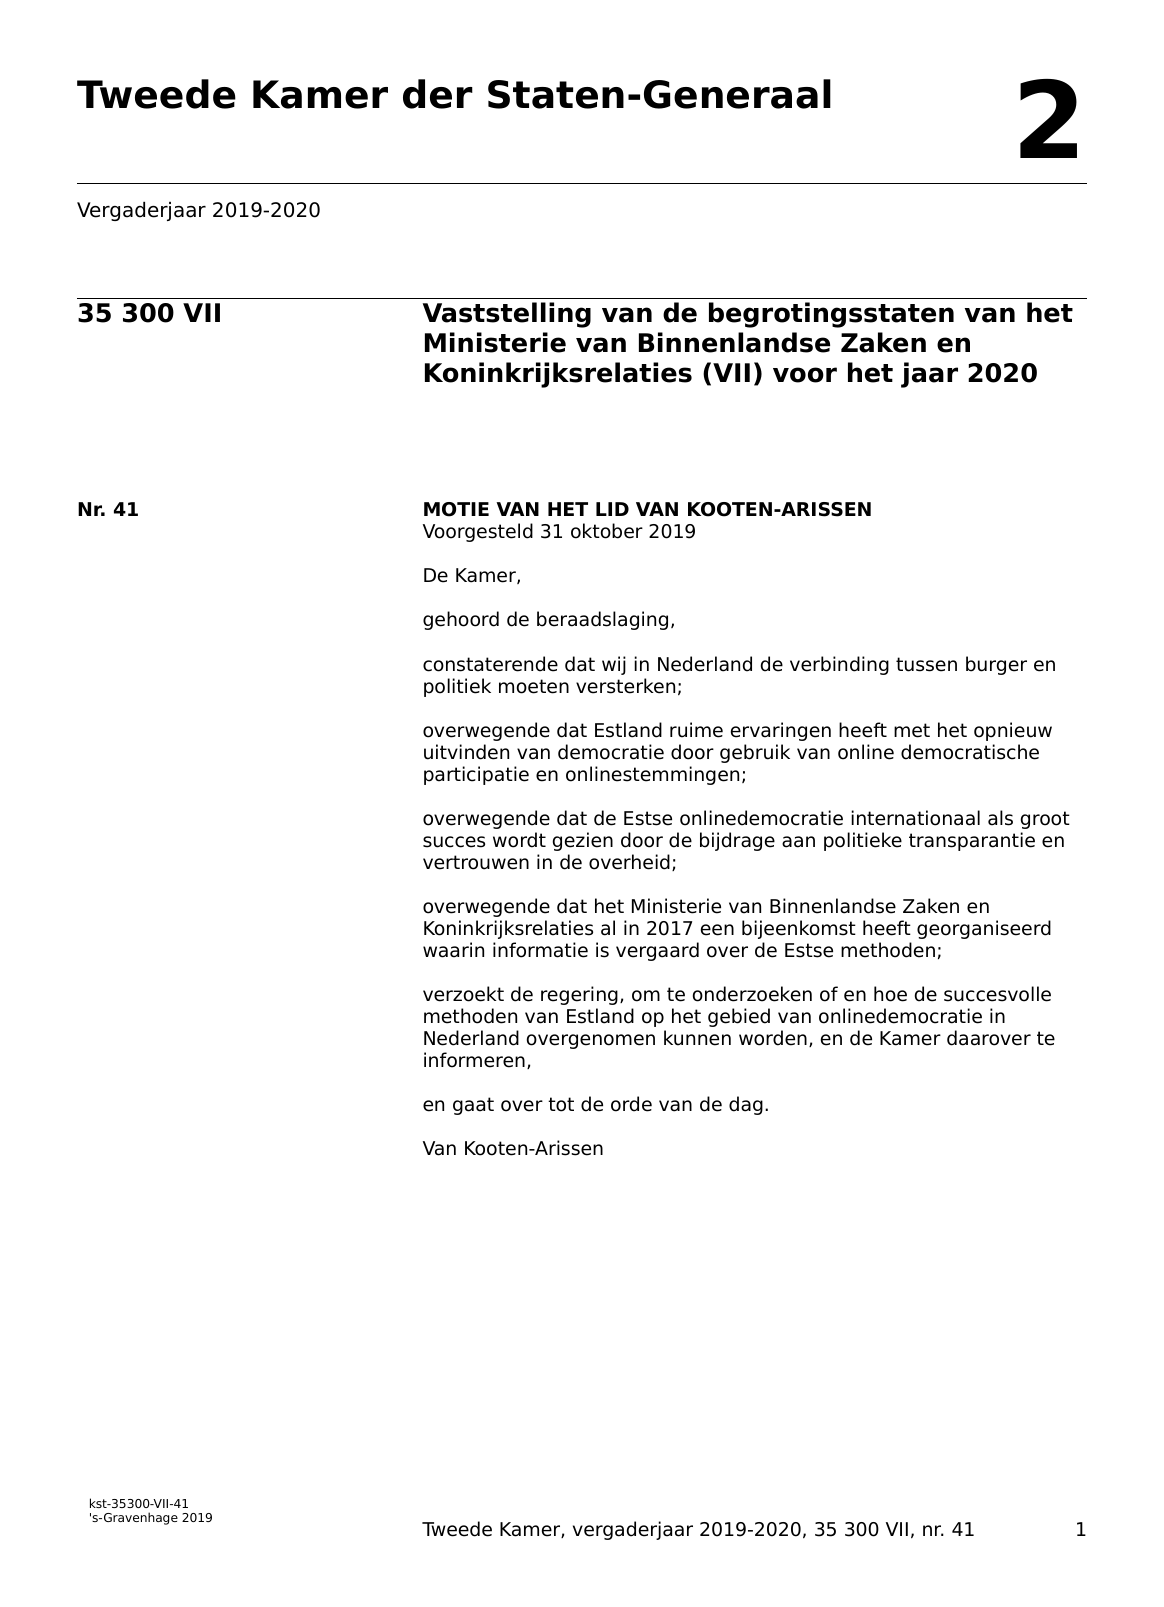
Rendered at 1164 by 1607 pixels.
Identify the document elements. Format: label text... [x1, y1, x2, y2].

text kst-35300-VII-41 [88, 1497, 323, 1511]
subtitle 35 300 VII Vaststelling van de begrotingsstaten van het Ministerie van Binnenlandse Zaken en Koninkrijksrelaties (VII) voor het jaar 2020 [77, 299, 1087, 388]
text overwegende dat Estland ruime ervaringen heeft met het opnieuw uitvinden van democratie door gebruik van online democratische participatie en onlinestemmingen; [422, 720, 1087, 786]
text 's-Gravenhage 2019 [88, 1511, 323, 1525]
table_header Tweede Kamer der Staten-Generaal [77, 59, 886, 183]
text overwegende dat het Ministerie van Binnenlandse Zaken en Koninkrijksrelaties al in 2017 een bijeenkomst heeft georganiseerd waarin informatie is vergaard over de Estse methoden; [422, 896, 1087, 962]
text gehoord de beraadslaging, [422, 609, 1087, 631]
table_cell Vergaderjaar 2019-2020 [77, 184, 1087, 298]
text constaterende dat wij in Nederland de verbinding tussen burger en politiek moeten versterken; [422, 653, 1087, 697]
text en gaat over tot de orde van de dag. [422, 1094, 1087, 1116]
text Van Kooten-Arissen [422, 1138, 1087, 1160]
text overwegende dat de Estse onlinedemocratie internationaal als groot succes wordt gezien door de bijdrage aan politieke transparantie en vertrouwen in de overheid; [422, 808, 1087, 874]
text verzoekt de regering, om te onderzoeken of en hoe de succesvolle methoden van Estland op het gebied van onlinedemocratie in Nederland overgenomen kunnen worden, en de Kamer daarover te informeren, [422, 984, 1087, 1072]
subtitle Nr. 41 MOTIE VAN HET LID VAN KOOTEN-ARISSEN [77, 499, 1087, 521]
table_header 2 [886, 59, 1087, 183]
text De Kamer, [422, 565, 1087, 587]
text Voorgesteld 31 oktober 2019 [422, 521, 1087, 543]
